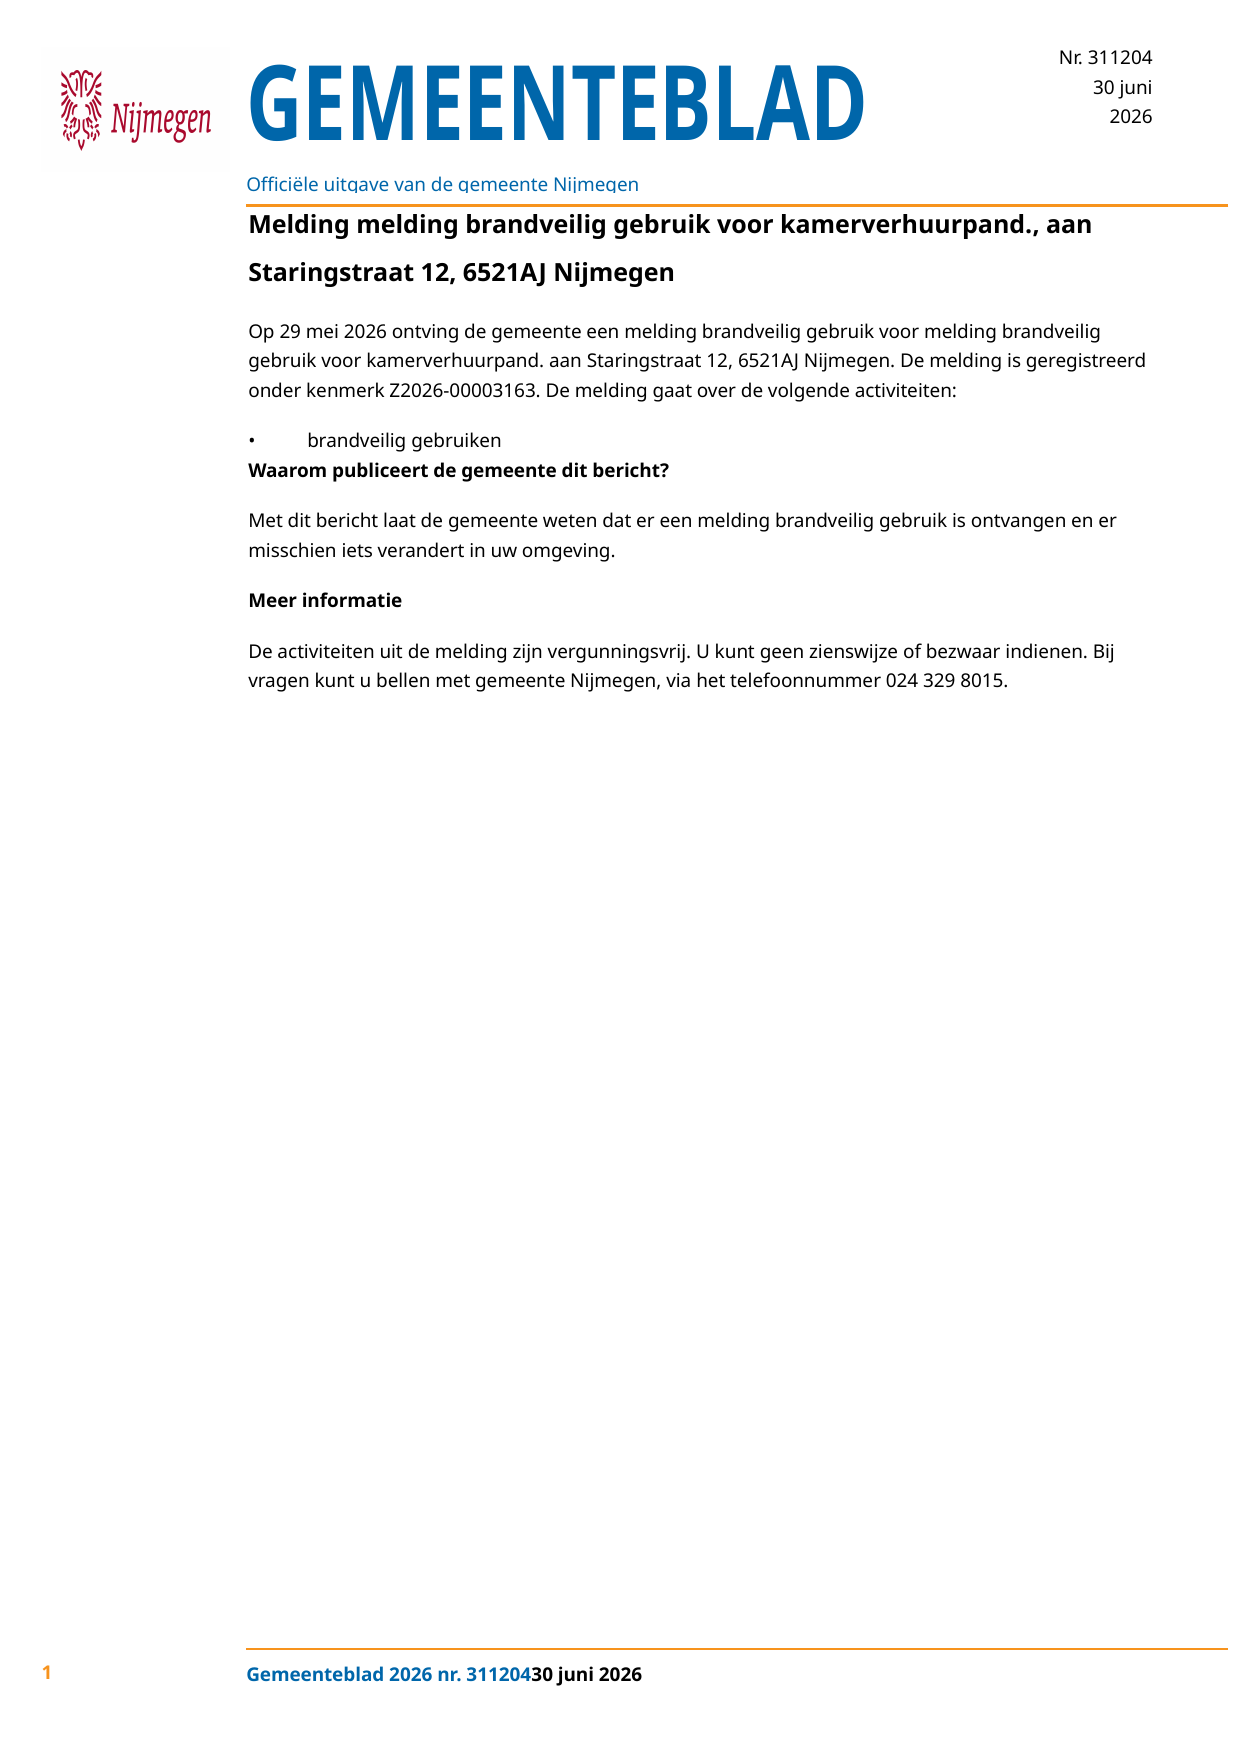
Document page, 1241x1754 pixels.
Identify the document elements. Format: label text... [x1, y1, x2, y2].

text Op 29 mei 2026 ontving de gemeente een melding brandveilig gebruik voor melding brandveilig gebruik voor kamerverhuurpand. aan Staringstraat 12, 6521AJ Nijmegen. De melding is geregistreerd onder kenmerk Z2026-00003163. De melding gaat over de volgende activiteiten: [248, 318, 1152, 403]
text De activiteiten uit de melding zijn vergunningsvrij. U kunt geen zienswijze of bezwaar indienen. Bij vragen kunt u bellen met gemeente Nijmegen, via het telefoonnummer 024 329 8015. [248, 638, 1152, 693]
picture [41, 47, 231, 172]
text Waarom publiceert de gemeente dit bericht? [248, 457, 1152, 483]
text Melding melding brandveilig gebruik voor kamerverhuurpand., aan Staringstraat 12, 6521AJ Nijmegen [248, 207, 1152, 288]
text Met dit bericht laat de gemeente weten dat er een melding brandveilig gebruik is ontvangen en er misschien iets verandert in uw omgeving. [248, 507, 1152, 563]
text Meer informatie [248, 587, 1152, 613]
list brandveilig gebruiken [248, 427, 1152, 453]
